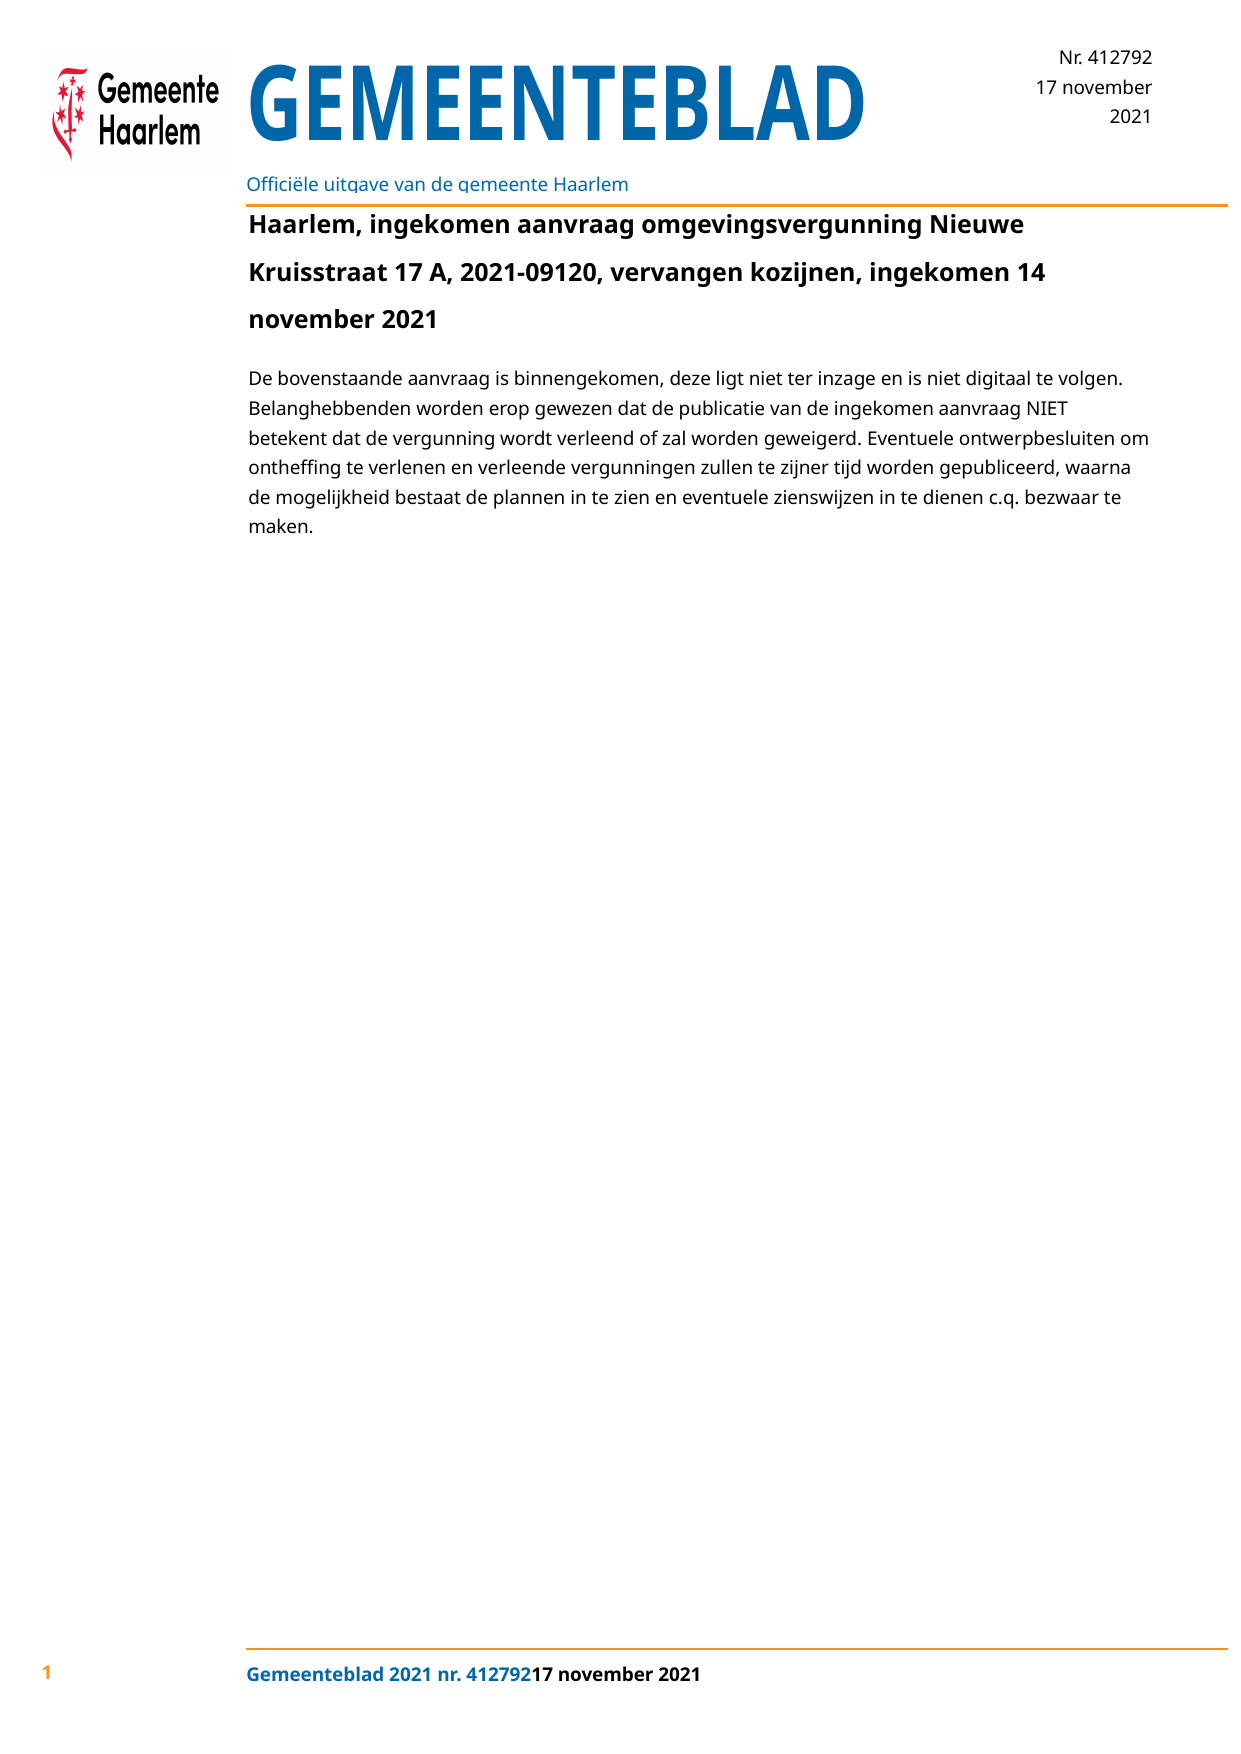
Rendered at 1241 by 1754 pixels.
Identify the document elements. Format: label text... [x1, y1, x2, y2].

picture [41, 47, 231, 172]
text De bovenstaande aanvraag is binnengekomen, deze ligt niet ter inzage en is niet digitaal te volgen. Belanghebbenden worden erop gewezen dat de publicatie van de ingekomen aanvraag NIET betekent dat de vergunning wordt verleend of zal worden geweigerd. Eventuele ontwerpbesluiten om ontheffing te verlenen en verleende vergunningen zullen te zijner tijd worden gepubliceerd, waarna de mogelijkheid bestaat de plannen in te zien en eventuele zienswijzen in te dienen c.q. bezwaar te maken. [248, 366, 1152, 539]
text Haarlem, ingekomen aanvraag omgevingsvergunning Nieuwe Kruisstraat 17 A, 2021-09120, vervangen kozijnen, ingekomen 14 november 2021 [248, 207, 1152, 336]
